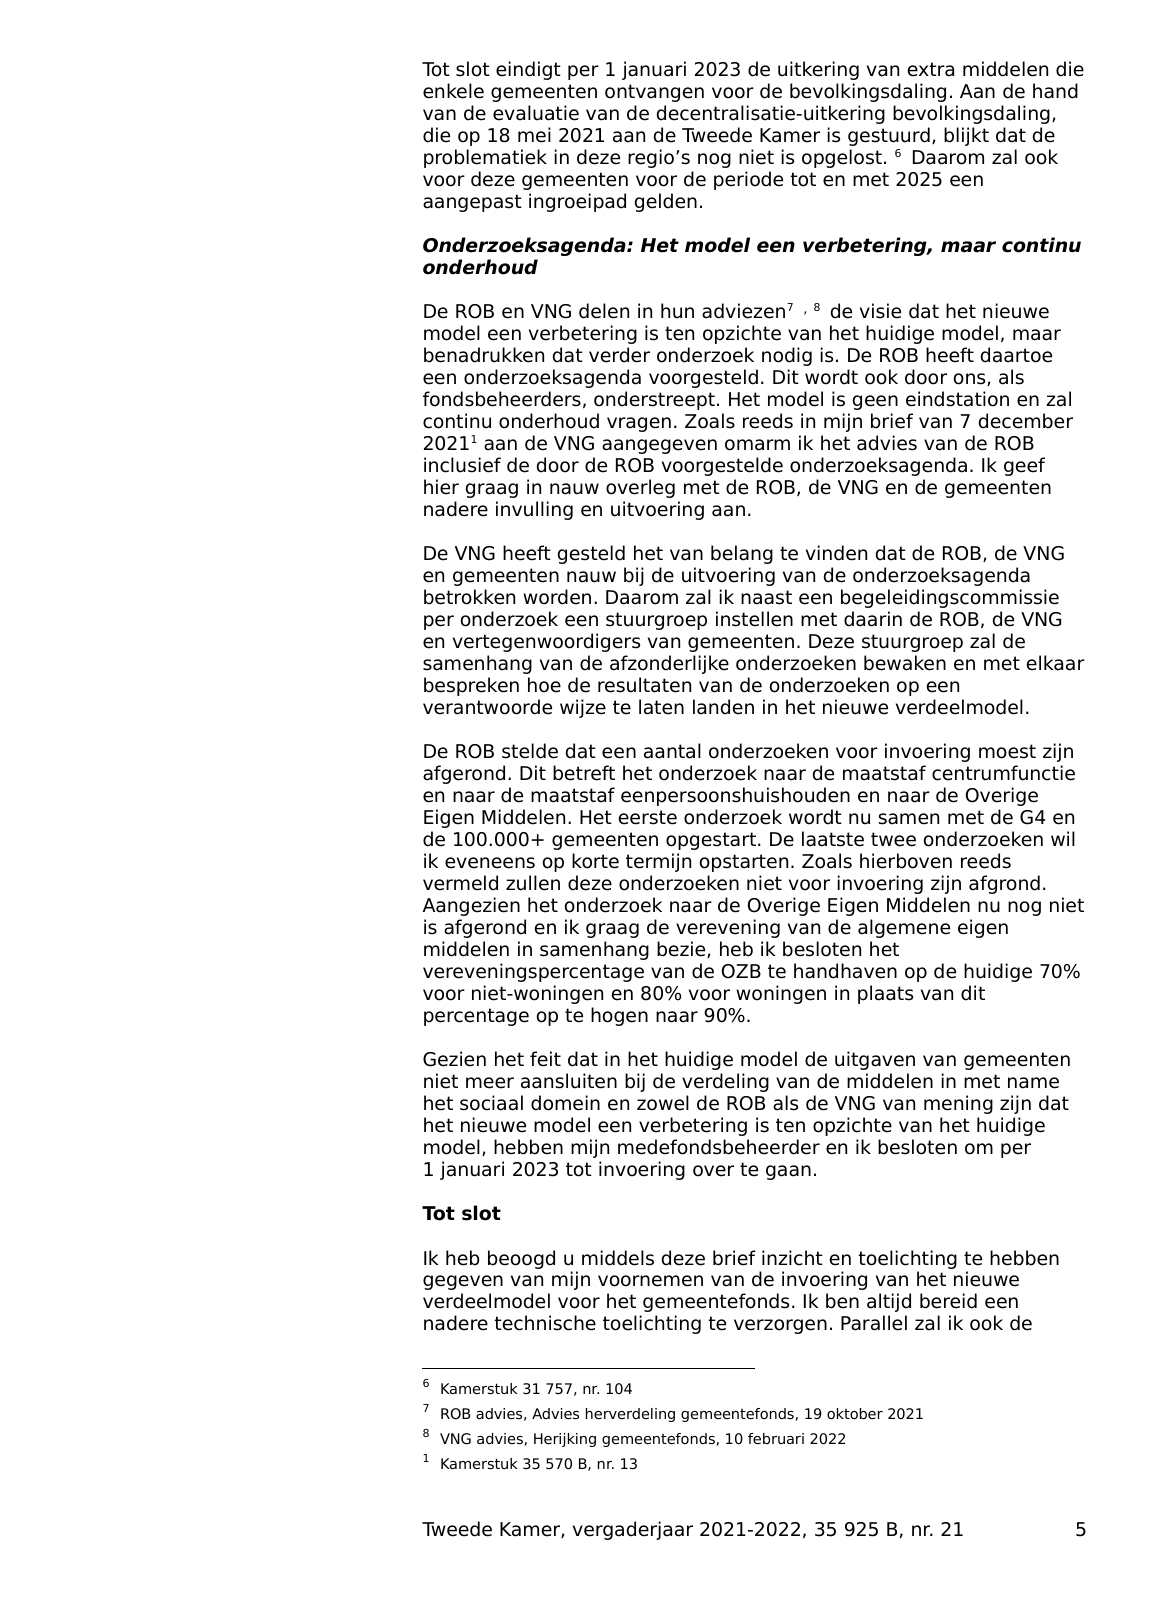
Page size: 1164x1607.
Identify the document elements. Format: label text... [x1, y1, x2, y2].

text Tot slot eindigt per 1 januari 2023 de uitkering van extra middelen die enkele gemeenten ontvangen voor de bevolkingsdaling. Aan de hand van de evaluatie van de decentralisatie-uitkering bevolkingsdaling, die op 18 mei 2021 aan de Tweede Kamer is gestuurd, blijkt dat de problematiek in deze regio’s nog niet is opgelost. Daarom zal ook voor deze gemeenten voor de periode tot en met 2025 een aangepast ingroeipad gelden. [422, 59, 1087, 213]
text De VNG heeft gesteld het van belang te vinden dat de ROB, de VNG en gemeenten nauw bij de uitvoering van de onderzoeksagenda betrokken worden. Daarom zal ik naast een begeleidingscommissie per onderzoek een stuurgroep instellen met daarin de ROB, de VNG en vertegenwoordigers van gemeenten. Deze stuurgroep zal de samenhang van de afzonderlijke onderzoeken bewaken en met elkaar bespreken hoe de resultaten van de onderzoeken op een verantwoorde wijze te laten landen in het nieuwe verdeelmodel. [422, 543, 1087, 719]
subtitle Tot slot [422, 1203, 1087, 1225]
text Ik heb beoogd u middels deze brief inzicht en toelichting te hebben gegeven van mijn voornemen van de invoering van het nieuwe verdeelmodel voor het gemeentefonds. Ik ben altijd bereid een nadere technische toelichting te verzorgen. Parallel zal ik ook de [422, 1247, 1087, 1335]
text Gezien het feit dat in het huidige model de uitgaven van gemeenten niet meer aansluiten bij de verdeling van de middelen in met name het sociaal domein en zowel de ROB als de VNG van mening zijn dat het nieuwe model een verbetering is ten opzichte van het huidige model, hebben mijn medefondsbeheerder en ik besloten om per 1 januari 2023 tot invoering over te gaan. [422, 1049, 1087, 1181]
text Kamerstuk 31 757, nr. 104 [422, 1377, 1087, 1399]
subtitle Onderzoeksagenda: Het model een verbetering, maar continu onderhoud [422, 235, 1087, 279]
text De ROB en VNG delen in hun adviezen , de visie dat het nieuwe model een verbetering is ten opzichte van het huidige model, maar benadrukken dat verder onderzoek nodig is. De ROB heeft daartoe een onderzoeksagenda voorgesteld. Dit wordt ook door ons, als fondsbeheerders, onderstreept. Het model is geen eindstation en zal continu onderhoud vragen. Zoals reeds in mijn brief van 7 december 2021 aan de VNG aangegeven omarm ik het advies van de ROB inclusief de door de ROB voorgestelde onderzoeksagenda. Ik geef hier graag in nauw overleg met de ROB, de VNG en de gemeenten nadere invulling en uitvoering aan. [422, 301, 1087, 521]
text De ROB stelde dat een aantal onderzoeken voor invoering moest zijn afgerond. Dit betreft het onderzoek naar de maatstaf centrumfunctie en naar de maatstaf eenpersoonshuishouden en naar de Overige Eigen Middelen. Het eerste onderzoek wordt nu samen met de G4 en de 100.000+ gemeenten opgestart. De laatste twee onderzoeken wil ik eveneens op korte termijn opstarten. Zoals hierboven reeds vermeld zullen deze onderzoeken niet voor invoering zijn afgrond. Aangezien het onderzoek naar de Overige Eigen Middelen nu nog niet is afgerond en ik graag de verevening van de algemene eigen middelen in samenhang bezie, heb ik besloten het vereveningspercentage van de OZB te handhaven op de huidige 70% voor niet-woningen en 80% voor woningen in plaats van dit percentage op te hogen naar 90%. [422, 741, 1087, 1027]
text Kamerstuk 35 570 B, nr. 13 [422, 1452, 1087, 1474]
text ROB advies, Advies herverdeling gemeentefonds, 19 oktober 2021 [422, 1402, 1087, 1424]
text VNG advies, Herijking gemeentefonds, 10 februari 2022 [422, 1427, 1087, 1449]
